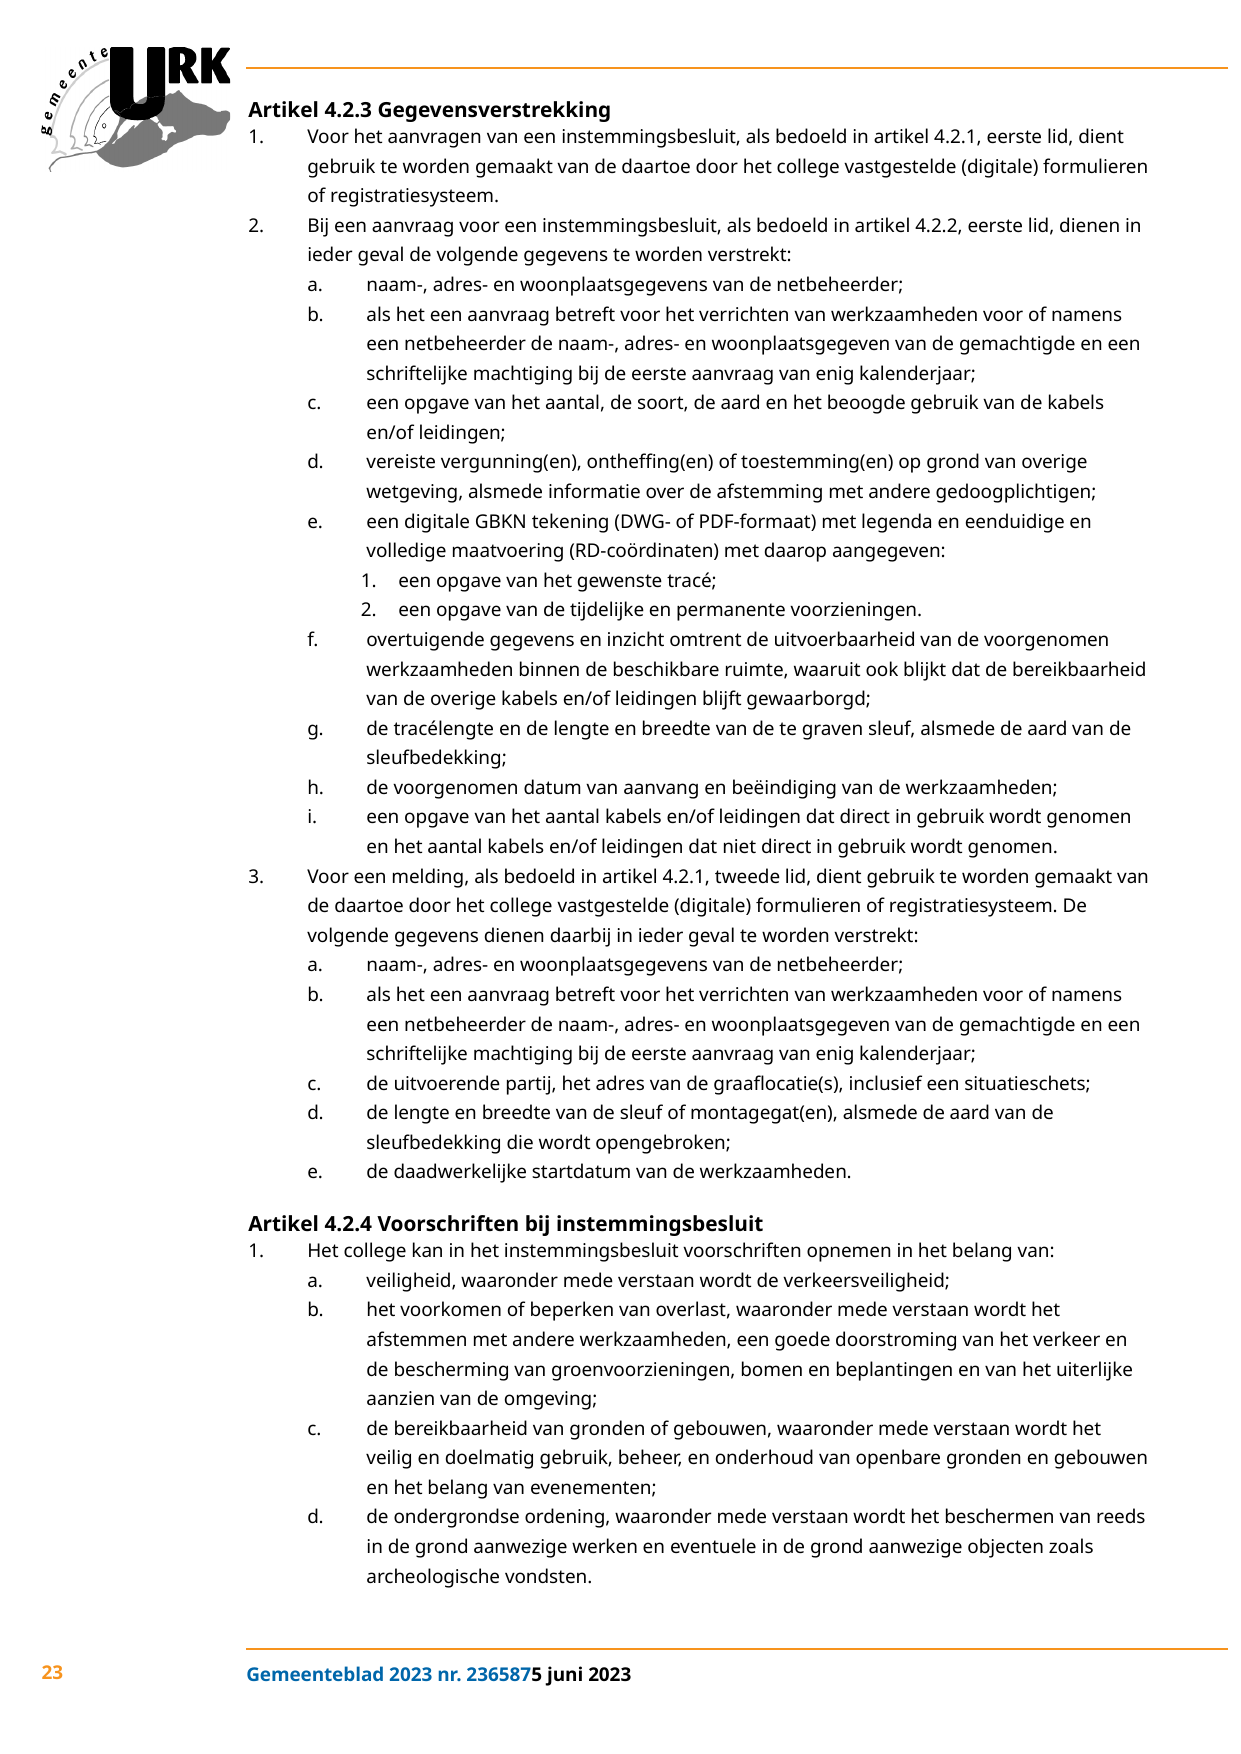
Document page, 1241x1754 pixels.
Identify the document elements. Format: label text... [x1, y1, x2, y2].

text Artikel 4.2.3 Gegevensverstrekking [248, 95, 1152, 123]
list naam-, adres- en woonplaatsgegevens van de netbeheerder; [307, 952, 1152, 977]
list vereiste vergunning(en), ontheffing(en) of toestemming(en) op grond van overige wetgeving, alsmede informatie over de afstemming met andere gedoogplichtigen; [307, 449, 1152, 504]
list de voorgenomen datum van aanvang en beëindiging van de werkzaamheden; [307, 774, 1152, 800]
text Artikel 4.2.4 Voorschriften bij instemmingsbesluit [248, 1209, 1152, 1237]
list als het een aanvraag betreft voor het verrichten van werkzaamheden voor of namens een netbeheerder de naam-, adres- en woonplaatsgegeven van de gemachtigde en een schriftelijke machtiging bij de eerste aanvraag van enig kalenderjaar; [307, 981, 1152, 1066]
list de bereikbaarheid van gronden of gebouwen, waaronder mede verstaan wordt het veilig en doelmatig gebruik, beheer, en onderhoud van openbare gronden en gebouwen en het belang van evenementen; [307, 1415, 1152, 1500]
list veiligheid, waaronder mede verstaan wordt de verkeersveiligheid; [307, 1267, 1152, 1293]
list naam-, adres- en woonplaatsgegevens van de netbeheerder; [307, 271, 1152, 297]
list de tracélengte en de lengte en breedte van de te graven sleuf, alsmede de aard van de sleufbedekking; [307, 715, 1152, 770]
list de uitvoerende partij, het adres van de graaflocatie(s), inclusief een situatieschets; [307, 1070, 1152, 1096]
picture [41, 47, 231, 172]
list Voor het aanvragen van een instemmingsbesluit, als bedoeld in artikel 4.2.1, eerste lid, dient gebruik te worden gemaakt van de daartoe door het college vastgestelde (digitale) formulieren of registratiesysteem. [248, 123, 1152, 208]
list de ondergrondse ordening, waaronder mede verstaan wordt het beschermen van reeds in de grond aanwezige werken en eventuele in de grond aanwezige objecten zoals archeologische vondsten. [307, 1504, 1152, 1589]
list een opgave van de tijdelijke en permanente voorzieningen. [361, 597, 1152, 622]
list overtuigende gegevens en inzicht omtrent de uitvoerbaarheid van de voorgenomen werkzaamheden binnen de beschikbare ruimte, waaruit ook blijkt dat de bereikbaarheid van de overige kabels en/of leidingen blijft gewaarborgd; [307, 626, 1152, 711]
list een opgave van het aantal, de soort, de aard en het beoogde gebruik van de kabels en/of leidingen; [307, 389, 1152, 445]
list een digitale GBKN tekening (DWG- of PDF-formaat) met legenda en eenduidige en volledige maatvoering (RD-coördinaten) met daarop aangegeven: [307, 508, 1152, 563]
list de lengte en breedte van de sleuf of montagegat(en), alsmede de aard van de sleufbedekking die wordt opengebroken; [307, 1099, 1152, 1155]
list het voorkomen of beperken van overlast, waaronder mede verstaan wordt het afstemmen met andere werkzaamheden, een goede doorstroming van het verkeer en de bescherming van groenvoorzieningen, bomen en beplantingen en van het uiterlijke aanzien van de omgeving; [307, 1297, 1152, 1411]
list Het college kan in het instemmingsbesluit voorschriften opnemen in het belang van: [248, 1237, 1152, 1263]
list Voor een melding, als bedoeld in artikel 4.2.1, tweede lid, dient gebruik te worden gemaakt van de daartoe door het college vastgestelde (digitale) formulieren of registratiesysteem. De volgende gegevens dienen daarbij in ieder geval te worden verstrekt: [248, 863, 1152, 948]
list een opgave van het gewenste tracé; [361, 567, 1152, 593]
list een opgave van het aantal kabels en/of leidingen dat direct in gebruik wordt genomen en het aantal kabels en/of leidingen dat niet direct in gebruik wordt genomen. [307, 804, 1152, 859]
list Bij een aanvraag voor een instemmingsbesluit, als bedoeld in artikel 4.2.2, eerste lid, dienen in ieder geval de volgende gegevens te worden verstrekt: [248, 212, 1152, 267]
list als het een aanvraag betreft voor het verrichten van werkzaamheden voor of namens een netbeheerder de naam-, adres- en woonplaatsgegeven van de gemachtigde en een schriftelijke machtiging bij de eerste aanvraag van enig kalenderjaar; [307, 301, 1152, 386]
list de daadwerkelijke startdatum van de werkzaamheden. [307, 1159, 1152, 1184]
